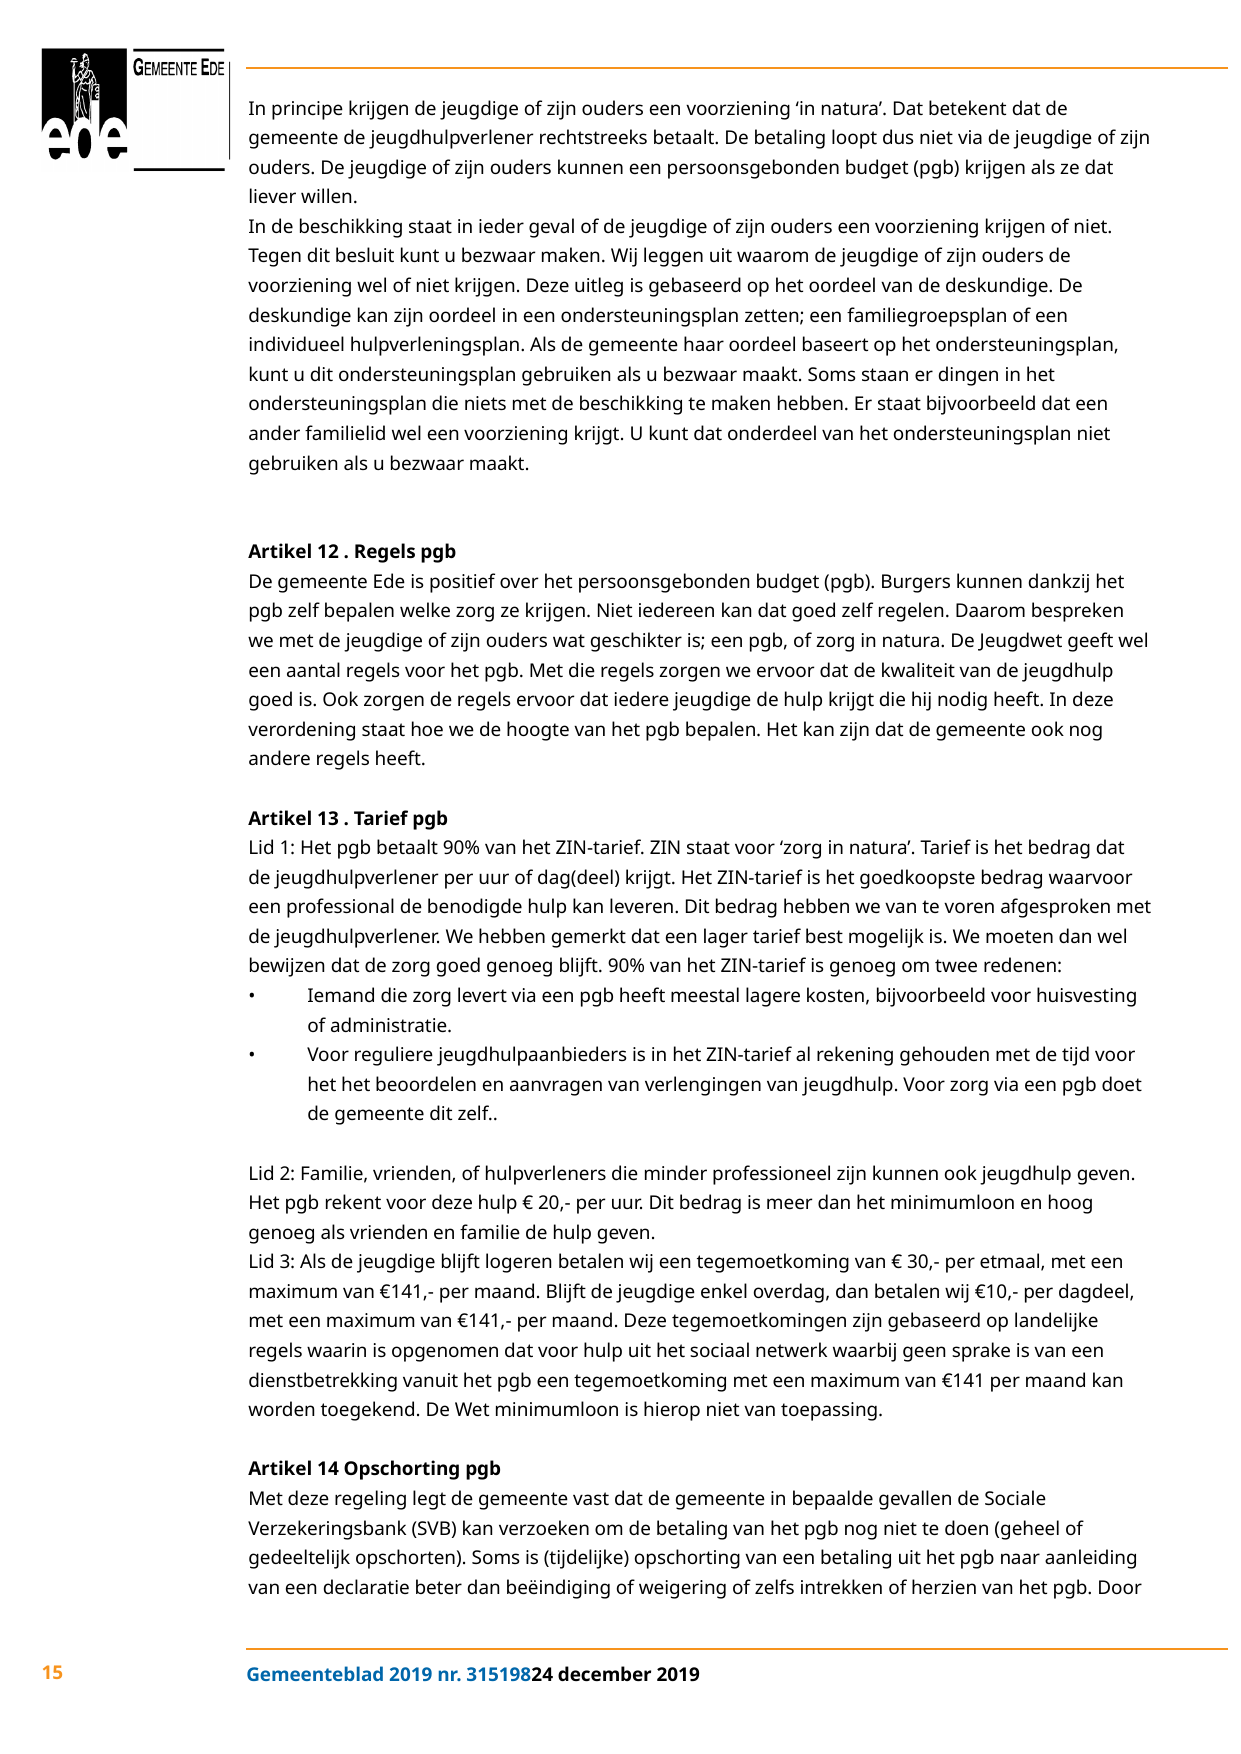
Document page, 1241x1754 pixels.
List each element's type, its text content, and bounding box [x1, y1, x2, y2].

text Lid 1: Het pgb betaalt 90% van het ZIN-tarief. ZIN staat voor ‘zorg in natura’. Tarief is het bedrag dat de jeugdhulpverlener per uur of dag(deel) krijgt. Het ZIN-tarief is het goedkoopste bedrag waarvoor een professional de benodigde hulp kan leveren. Dit bedrag hebben we van te voren afgesproken met de jeugdhulpverlener. We hebben gemerkt dat een lager tarief best mogelijk is. We moeten dan wel bewijzen dat de zorg goed genoeg blijft. 90% van het ZIN-tarief is genoeg om twee redenen: [248, 834, 1152, 978]
list Iemand die zorg levert via een pgb heeft meestal lagere kosten, bijvoorbeeld voor huisvesting of administratie. [248, 982, 1152, 1038]
text Artikel 13 . Tarief pgb [248, 805, 1152, 831]
text In principe krijgen de jeugdige of zijn ouders een voorziening ‘in natura’. Dat betekent dat de gemeente de jeugdhulpverlener rechtstreeks betaalt. De betaling loopt dus niet via de jeugdige of zijn ouders. De jeugdige of zijn ouders kunnen een persoonsgebonden budget (pgb) krijgen als ze dat liever willen. [248, 95, 1152, 209]
text Met deze regeling legt de gemeente vast dat de gemeente in bepaalde gevallen de Sociale Verzekeringsbank (SVB) kan verzoeken om de betaling van het pgb nog niet te doen (geheel of gedeeltelijk opschorten). Soms is (tijdelijke) opschorting van een betaling uit het pgb naar aanleiding van een declaratie beter dan beëindiging of weigering of zelfs intrekken of herzien van het pgb. Door [248, 1485, 1152, 1600]
picture [41, 47, 231, 172]
text Artikel 12 . Regels pgb [248, 538, 1152, 564]
text De gemeente Ede is positief over het persoonsgebonden budget (pgb). Burgers kunnen dankzij het pgb zelf bepalen welke zorg ze krijgen. Niet iedereen kan dat goed zelf regelen. Daarom bespreken we met de jeugdige of zijn ouders wat geschikter is; een pgb, of zorg in natura. De Jeugdwet geeft wel een aantal regels voor het pgb. Met die regels zorgen we ervoor dat de kwaliteit van de jeugdhulp goed is. Ook zorgen de regels ervoor dat iedere jeugdige de hulp krijgt die hij nodig heeft. In deze verordening staat hoe we de hoogte van het pgb bepalen. Het kan zijn dat de gemeente ook nog andere regels heeft. [248, 568, 1152, 771]
text Lid 3: Als de jeugdige blijft logeren betalen wij een tegemoetkoming van € 30,- per etmaal, met een maximum van €141,- per maand. Blijft de jeugdige enkel overdag, dan betalen wij €10,- per dagdeel, met een maximum van €141,- per maand. Deze tegemoetkomingen zijn gebaseerd op landelijke regels waarin is opgenomen dat voor hulp uit het sociaal netwerk waarbij geen sprake is van een dienstbetrekking vanuit het pgb een tegemoetkoming met een maximum van €141 per maand kan worden toegekend. De Wet minimumloon is hierop niet van toepassing. [248, 1248, 1152, 1422]
text Lid 2: Familie, vrienden, of hulpverleners die minder professioneel zijn kunnen ook jeugdhulp geven. Het pgb rekent voor deze hulp € 20,- per uur. Dit bedrag is meer dan het minimumloon en hoog genoeg als vrienden en familie de hulp geven. [248, 1160, 1152, 1245]
text In de beschikking staat in ieder geval of de jeugdige of zijn ouders een voorziening krijgen of niet. Tegen dit besluit kunt u bezwaar maken. Wij leggen uit waarom de jeugdige of zijn ouders de voorziening wel of niet krijgen. Deze uitleg is gebaseerd op het oordeel van de deskundige. De deskundige kan zijn oordeel in een ondersteuningsplan zetten; een familiegroepsplan of een individueel hulpverleningsplan. Als de gemeente haar oordeel baseert op het ondersteuningsplan, kunt u dit ondersteuningsplan gebruiken als u bezwaar maakt. Soms staan er dingen in het ondersteuningsplan die niets met de beschikking te maken hebben. Er staat bijvoorbeeld dat een ander familielid wel een voorziening krijgt. U kunt dat onderdeel van het ondersteuningsplan niet gebruiken als u bezwaar maakt. [248, 213, 1152, 476]
list Voor reguliere jeugdhulpaanbieders is in het ZIN-tarief al rekening gehouden met de tijd voor het het beoordelen en aanvragen van verlengingen van jeugdhulp. Voor zorg via een pgb doet de gemeente dit zelf.. [248, 1041, 1152, 1126]
text Artikel 14 Opschorting pgb [248, 1456, 1152, 1481]
